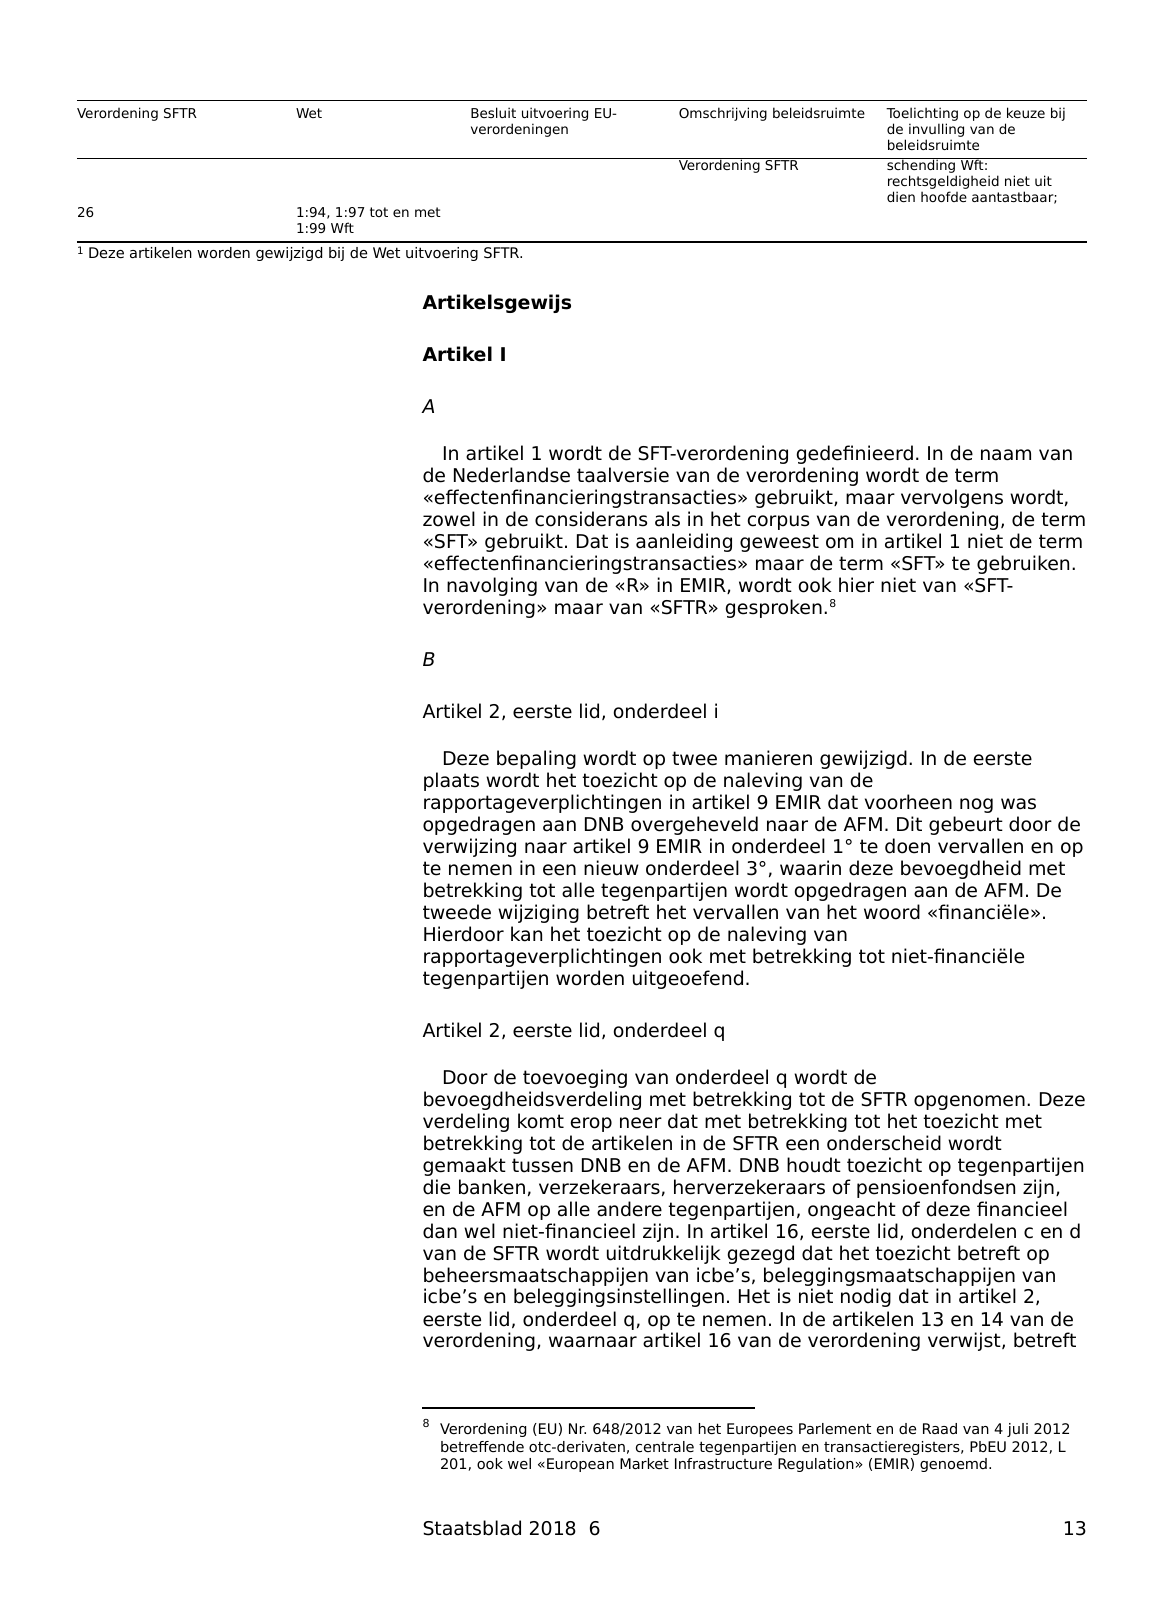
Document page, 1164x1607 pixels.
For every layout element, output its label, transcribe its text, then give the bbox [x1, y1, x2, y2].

table_cell [464, 159, 672, 205]
subtitle Artikel I [422, 344, 1087, 366]
table_cell [673, 205, 881, 241]
subtitle Artikelsgewijs [422, 292, 1087, 314]
table_header Toelichting op de keuze bij de invulling van de beleidsruimte [881, 101, 1087, 158]
table_header Omschrijving beleidsruimte [673, 101, 881, 158]
table_cell 1 Deze artikelen worden gewijzigd bij de Wet uitvoering SFTR. [77, 243, 1087, 262]
table_cell [464, 205, 672, 241]
table_header Wet [290, 101, 464, 158]
table_header Besluit uitvoering EU-verordeningen [464, 101, 672, 158]
table_cell 1:94, 1:97 tot en met 1:99 Wft [290, 205, 464, 241]
text In artikel 1 wordt de SFT-verordening gedefinieerd. In de naam van de Nederlandse taalversie van de verordening wordt de term «effectenfinancieringstransacties» gebruikt, maar vervolgens wordt, zowel in de considerans als in het corpus van de verordening, de term «SFT» gebruikt. Dat is aanleiding geweest om in artikel 1 niet de term «effectenfinancieringstransacties» maar de term «SFT» te gebruiken. In navolging van de «R» in EMIR, wordt ook hier niet van «SFT-verordening» maar van «SFTR» gesproken. [422, 443, 1087, 619]
table_cell 26 [77, 205, 290, 241]
table_cell [881, 205, 1087, 241]
table_cell [77, 159, 290, 205]
table_cell [290, 159, 464, 205]
table_header Verordening SFTR [77, 101, 290, 158]
text Door de toevoeging van onderdeel q wordt de bevoegdheidsverdeling met betrekking tot de SFTR opgenomen. Deze verdeling komt erop neer dat met betrekking tot het toezicht met betrekking tot de artikelen in de SFTR een onderscheid wordt gemaakt tussen DNB en de AFM. DNB houdt toezicht op tegenpartijen die banken, verzekeraars, herverzekeraars of pensioenfondsen zijn, en de AFM op alle andere tegenpartijen, ongeacht of deze financieel dan wel niet-financieel zijn. In artikel 16, eerste lid, onderdelen c en d van de SFTR wordt uitdrukkelijk gezegd dat het toezicht betreft op beheersmaatschappijen van icbe’s, beleggingsmaatschappijen van icbe’s en beleggingsinstellingen. Het is niet nodig dat in artikel 2, eerste lid, onderdeel q, op te nemen. In de artikelen 13 en 14 van de verordening, waarnaar artikel 16 van de verordening verwijst, betreft [422, 1067, 1087, 1352]
subtitle B [422, 649, 1087, 671]
text Deze bepaling wordt op twee manieren gewijzigd. In de eerste plaats wordt het toezicht op de naleving van de rapportageverplichtingen in artikel 9 EMIR dat voorheen nog was opgedragen aan DNB overgeheveld naar de AFM. Dit gebeurt door de verwijzing naar artikel 9 EMIR in onderdeel 1° te doen vervallen en op te nemen in een nieuw onderdeel 3°, waarin deze bevoegdheid met betrekking tot alle tegenpartijen wordt opgedragen aan de AFM. De tweede wijziging betreft het vervallen van het woord «financiële». Hierdoor kan het toezicht op de naleving van rapportageverplichtingen ook met betrekking tot niet-financiële tegenpartijen worden uitgeoefend. [422, 748, 1087, 990]
subtitle Artikel 2, eerste lid, onderdeel q [422, 1020, 1087, 1042]
text Verordening (EU) Nr. 648/2012 van het Europees Parlement en de Raad van 4 juli 2012 betreffende otc-derivaten, centrale tegenpartijen en transactieregisters, PbEU 2012, L 201, ook wel «European Market Infrastructure Regulation» (EMIR) genoemd. [422, 1417, 1087, 1473]
table_cell Verordening SFTR [673, 159, 881, 205]
table_cell schending Wft: rechtsgeldigheid niet uit dien hoofde aantastbaar; [881, 159, 1087, 205]
subtitle Artikel 2, eerste lid, onderdeel i [422, 701, 1087, 723]
subtitle A [422, 396, 1087, 418]
